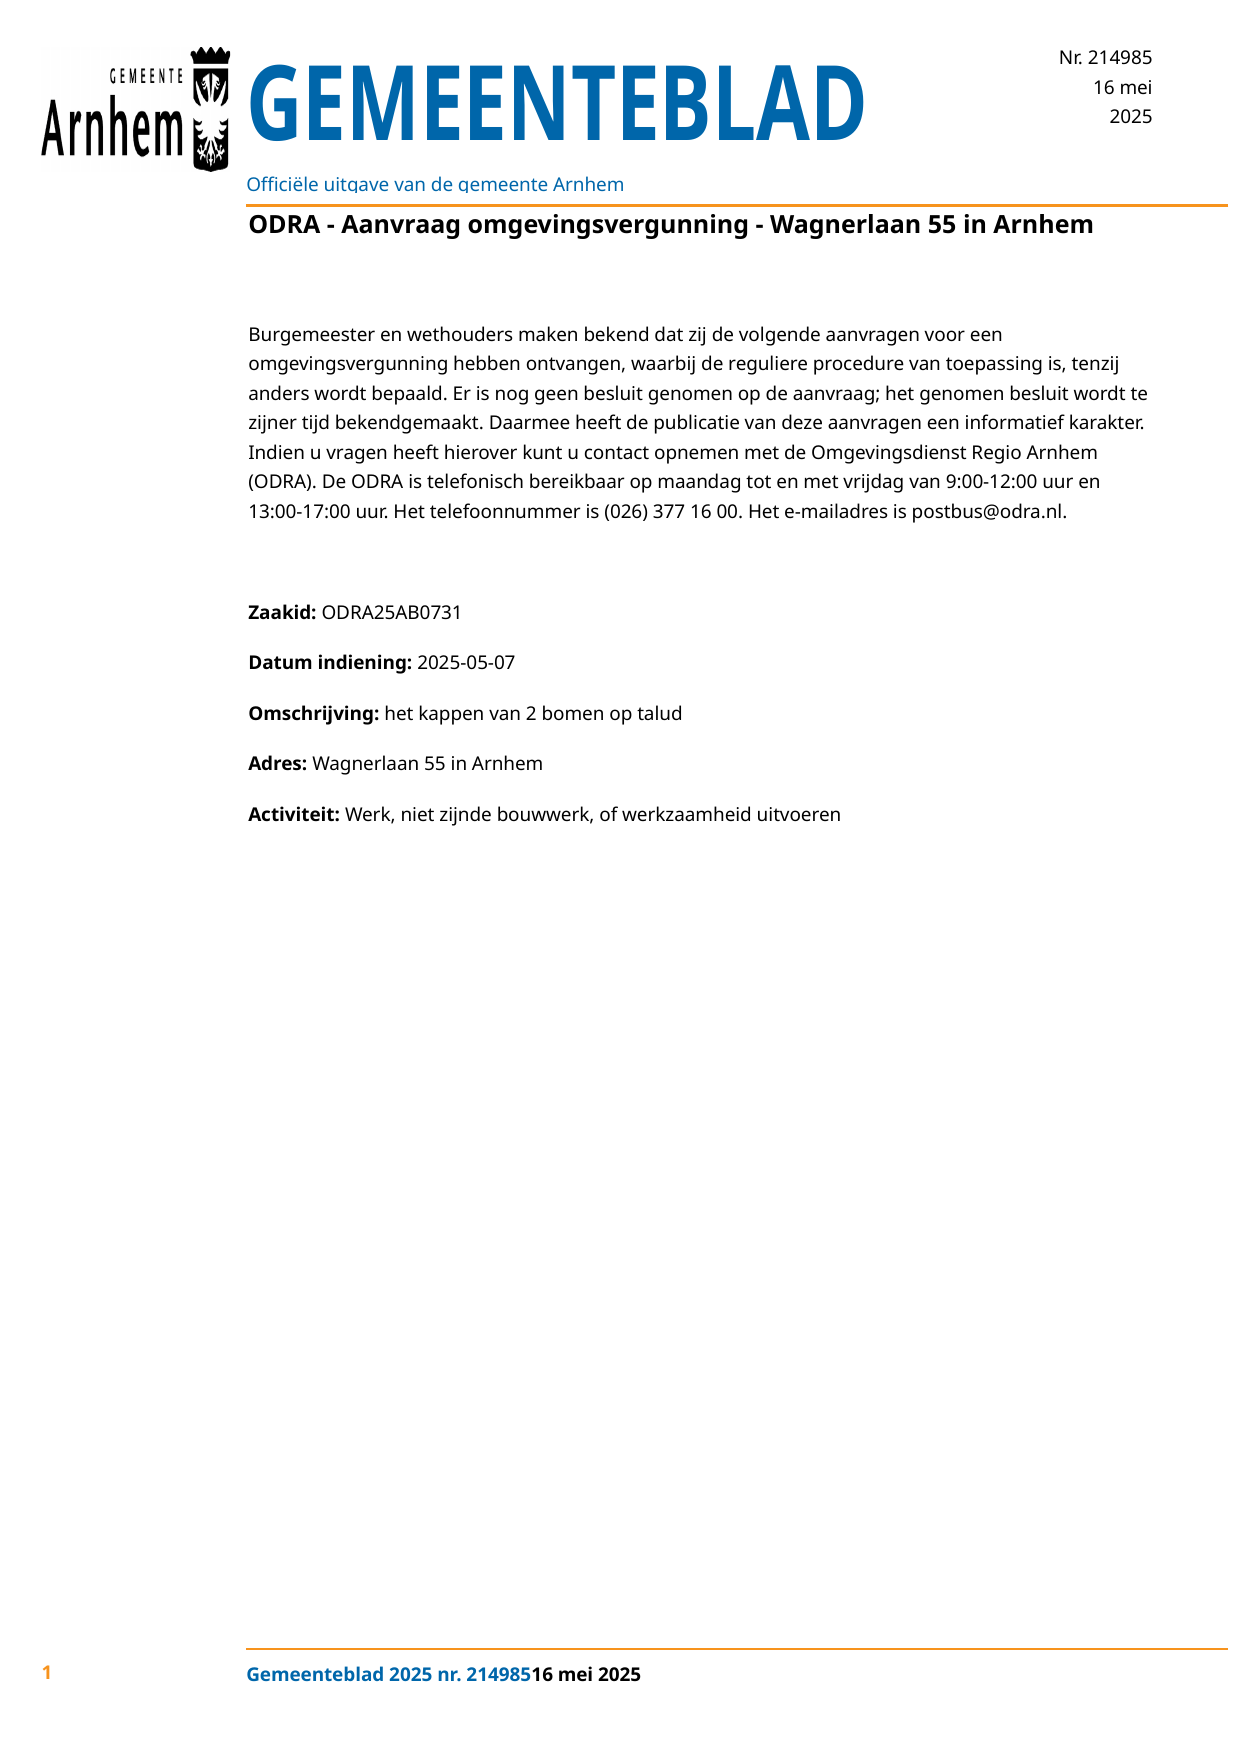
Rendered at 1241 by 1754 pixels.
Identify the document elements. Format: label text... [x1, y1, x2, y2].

text Activiteit: Werk, niet zijnde bouwwerk, of werkzaamheid uitvoeren [248, 801, 1152, 826]
text Zaakid: ODRA25AB0731 [248, 599, 1152, 625]
text Datum indiening: 2025-05-07 [248, 649, 1152, 675]
text Adres: Wagnerlaan 55 in Arnhem [248, 750, 1152, 776]
text Omschrijving: het kappen van 2 bomen op talud [248, 700, 1152, 726]
picture [41, 47, 231, 172]
text Burgemeester en wethouders maken bekend dat zij de volgende aanvragen voor een omgevingsvergunning hebben ontvangen, waarbij de reguliere procedure van toepassing is, tenzij anders wordt bepaald. Er is nog geen besluit genomen op de aanvraag; het genomen besluit wordt te zijner tijd bekendgemaakt. Daarmee heeft de publicatie van deze aanvragen een informatief karakter. Indien u vragen heeft hierover kunt u contact opnemen met de Omgevingsdienst Regio Arnhem (ODRA). De ODRA is telefonisch bereikbaar op maandag tot en met vrijdag van 9:00-12:00 uur en 13:00-17:00 uur. Het telefoonnummer is (026) 377 16 00. Het e-mailadres is postbus@odra.nl. [248, 321, 1152, 524]
text ODRA - Aanvraag omgevingsvergunning - Wagnerlaan 55 in Arnhem [248, 207, 1152, 241]
